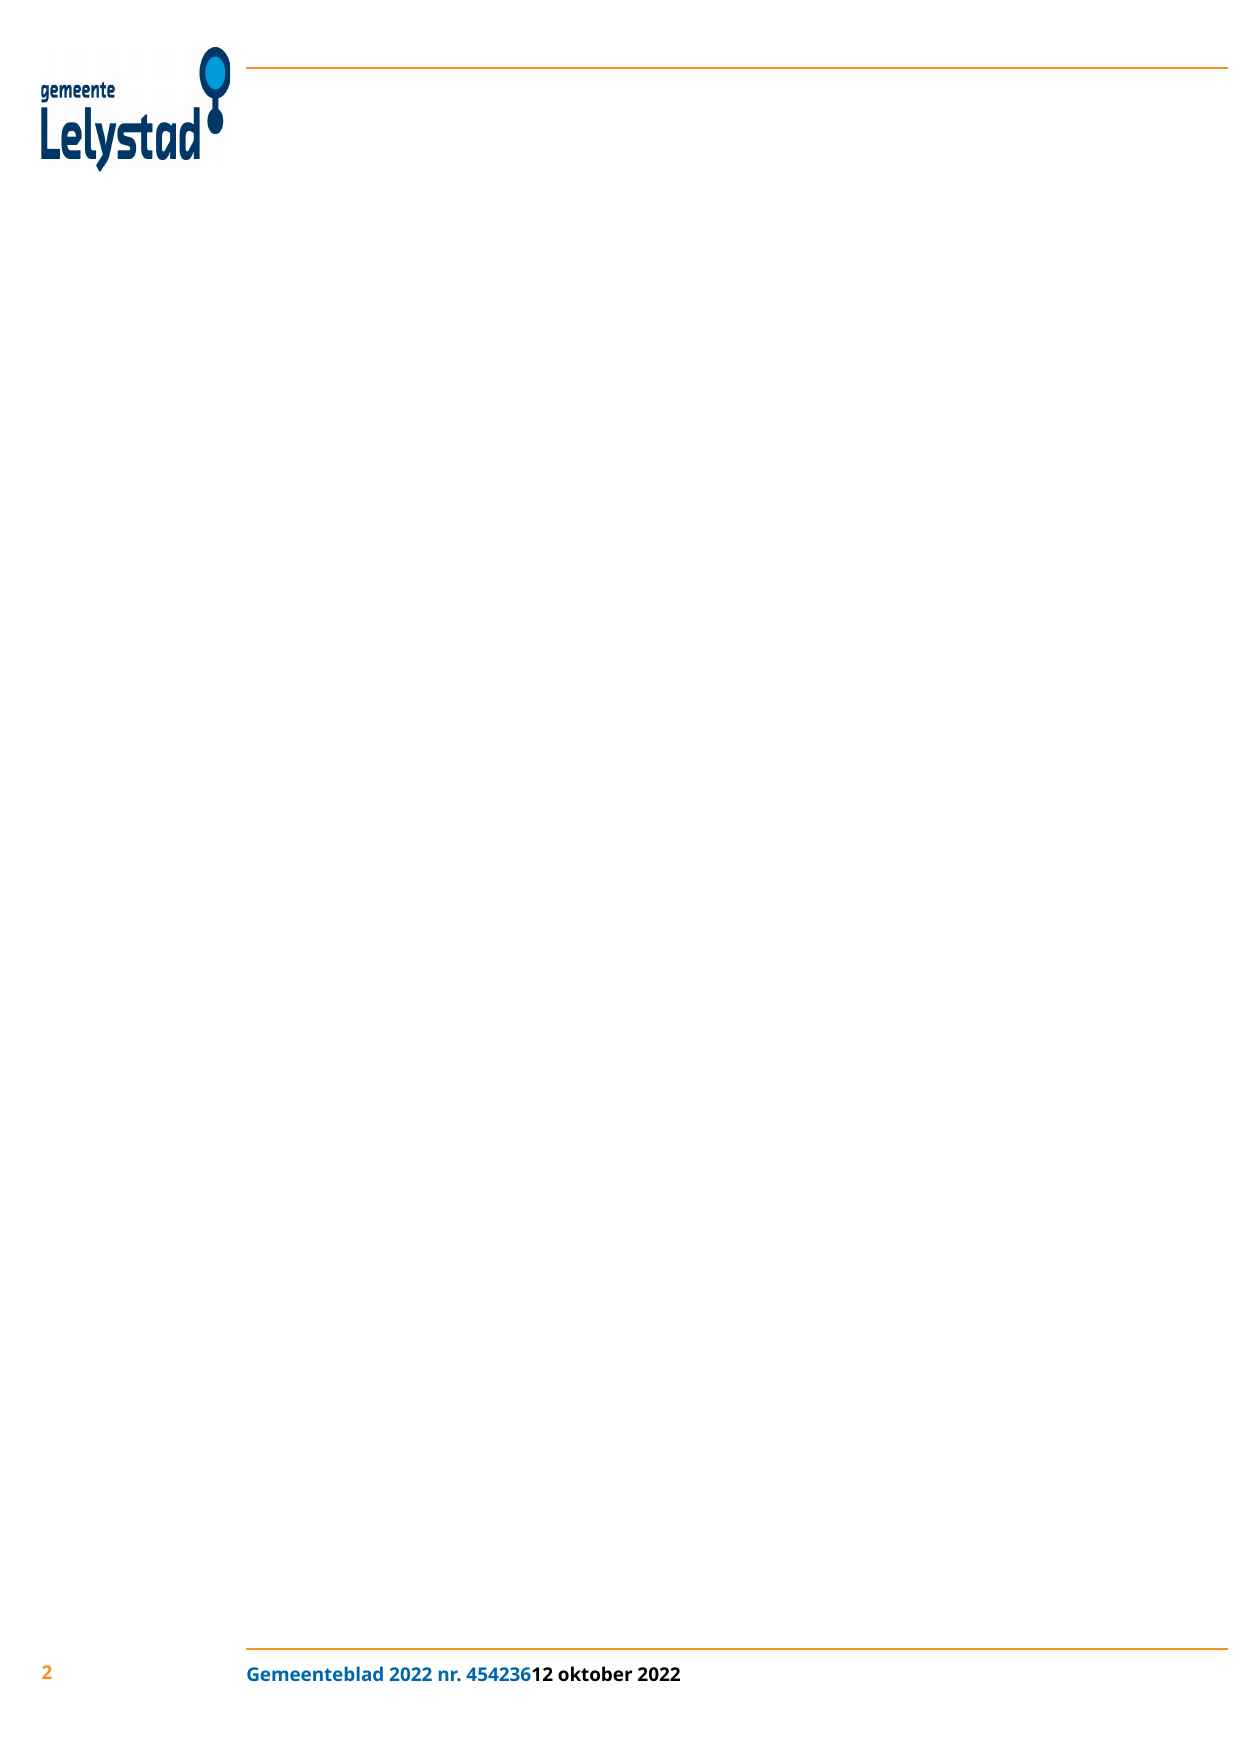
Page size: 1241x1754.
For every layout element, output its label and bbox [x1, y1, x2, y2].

picture [41, 47, 231, 172]
